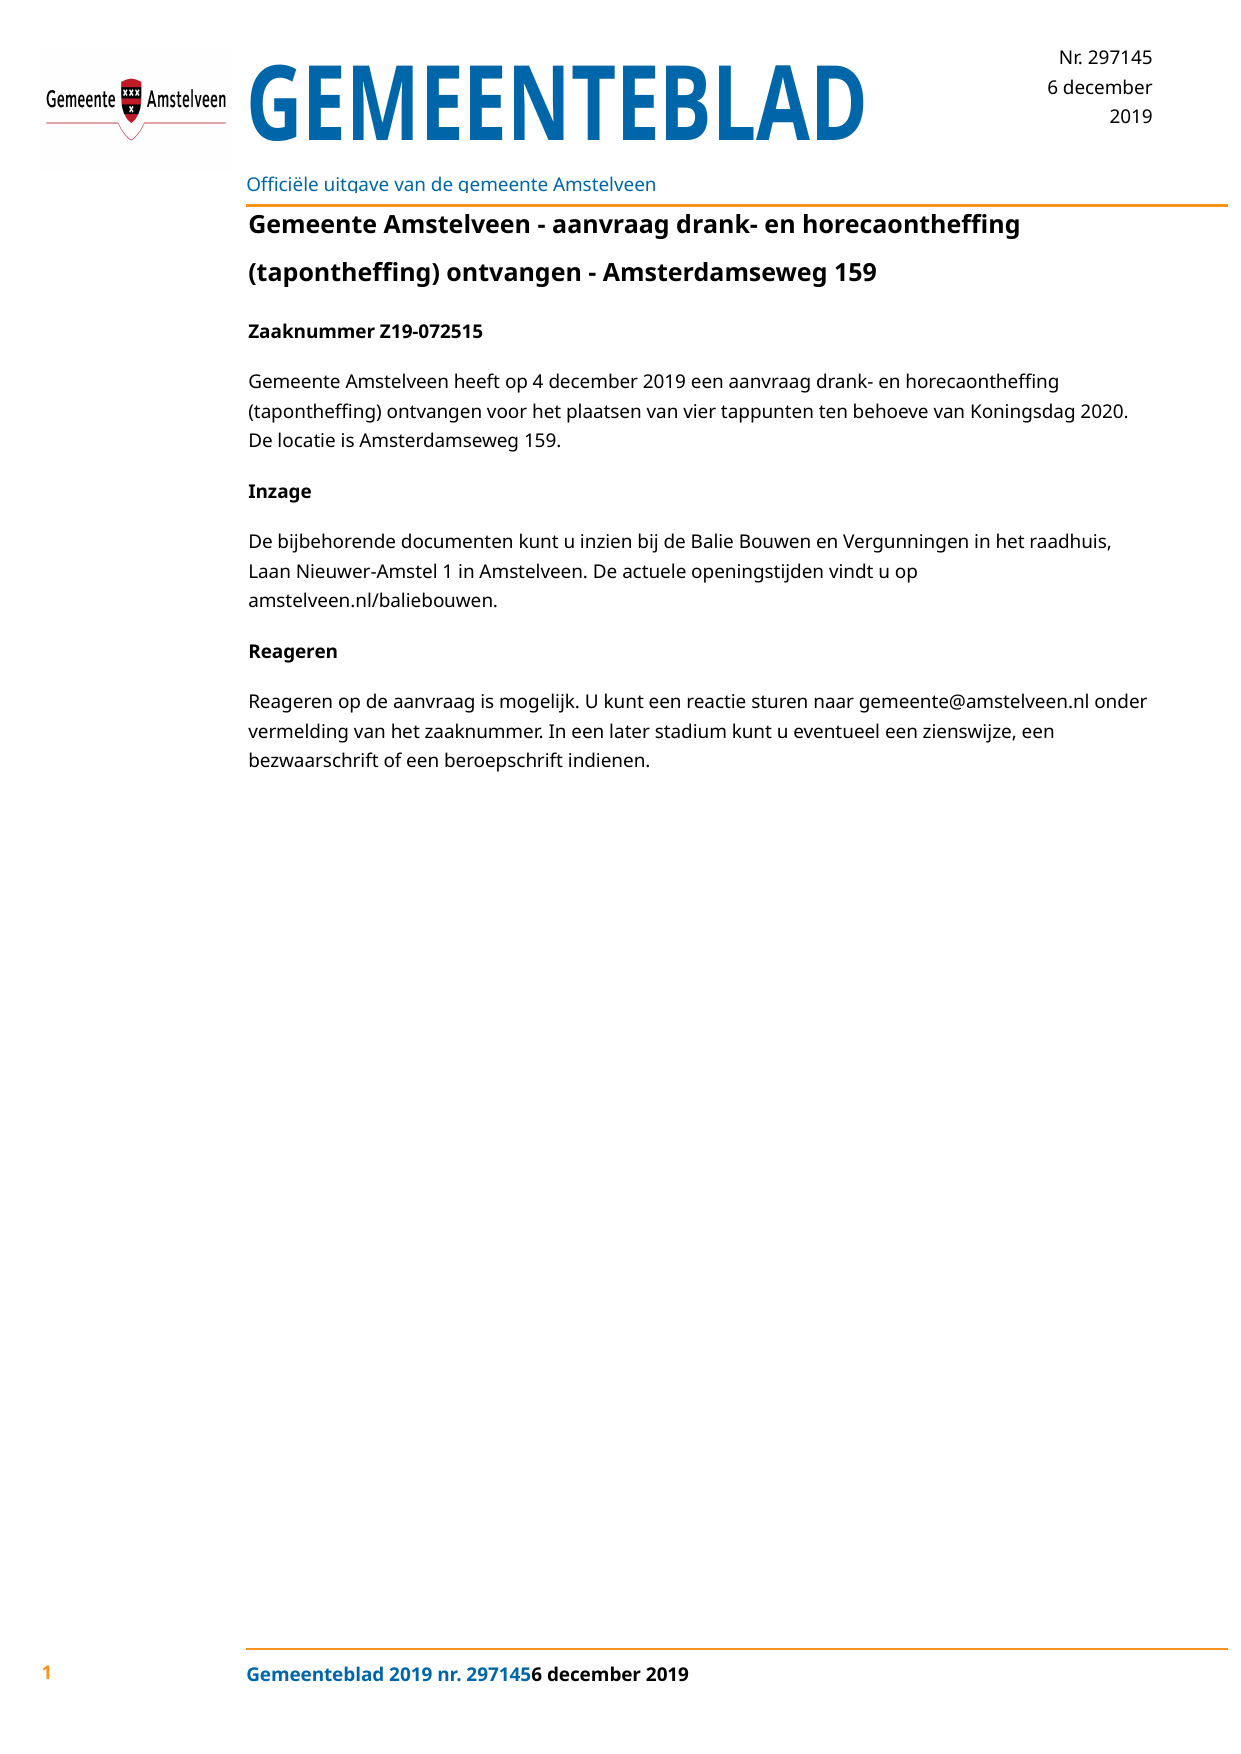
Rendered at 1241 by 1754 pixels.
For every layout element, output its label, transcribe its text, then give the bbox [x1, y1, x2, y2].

text Zaaknummer Z19-072515 [248, 318, 1152, 344]
text Gemeente Amstelveen - aanvraag drank- en horecaontheffing (tapontheffing) ontvangen - Amsterdamseweg 159 [248, 207, 1152, 288]
text Reageren op de aanvraag is mogelijk. U kunt een reactie sturen naar gemeente@amstelveen.nl onder vermelding van het zaaknummer. In een later stadium kunt u eventueel een zienswijze, een bezwaarschrift of een beroepschrift indienen. [248, 688, 1152, 773]
text Reageren [248, 638, 1152, 664]
text Gemeente Amstelveen heeft op 4 december 2019 een aanvraag drank- en horecaontheffing (tapontheffing) ontvangen voor het plaatsen van vier tappunten ten behoeve van Koningsdag 2020. De locatie is Amsterdamseweg 159. [248, 368, 1152, 453]
text De bijbehorende documenten kunt u inzien bij de Balie Bouwen en Vergunningen in het raadhuis, Laan Nieuwer-Amstel 1 in Amstelveen. De actuele openingstijden vindt u op amstelveen.nl/baliebouwen. [248, 528, 1152, 613]
text Inzage [248, 478, 1152, 504]
picture [41, 47, 231, 172]
